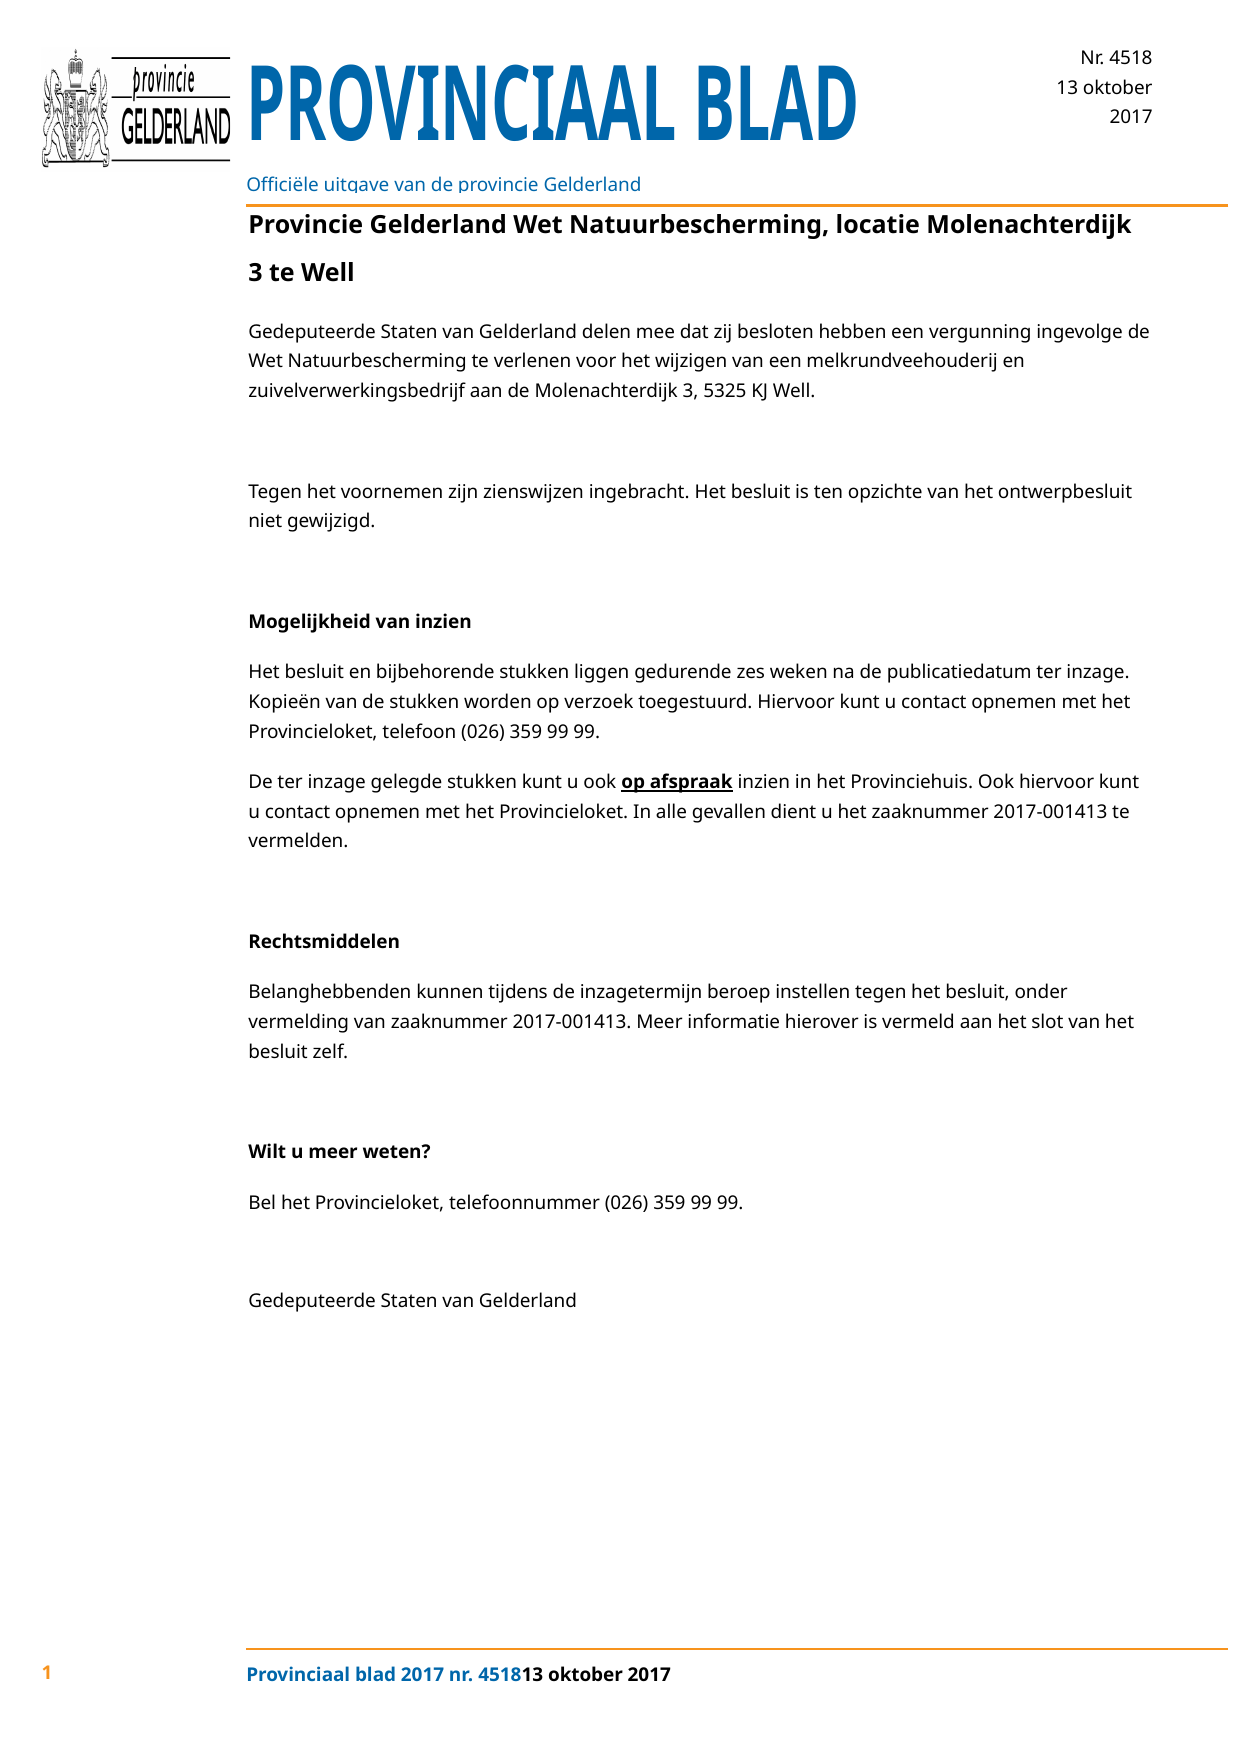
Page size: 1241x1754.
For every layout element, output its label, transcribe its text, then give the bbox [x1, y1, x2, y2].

text Gedeputeerde Staten van Gelderland delen mee dat zij besloten hebben een vergunning ingevolge de Wet Natuurbescherming te verlenen voor het wijzigen van een melkrundveehouderij en zuivelverwerkingsbedrijf aan de Molenachterdijk 3, 5325 KJ Well. [248, 318, 1152, 403]
text Rechtsmiddelen [248, 928, 1152, 954]
text Bel het Provincieloket, telefoonnummer (026) 359 99 99. [248, 1189, 1152, 1215]
text Belanghebbenden kunnen tijdens de inzagetermijn beroep instellen tegen het besluit, onder vermelding van zaaknummer 2017-001413. Meer informatie hierover is vermeld aan het slot van het besluit zelf. [248, 979, 1152, 1064]
text De ter inzage gelegde stukken kunt u ook op afspraak inzien in het Provinciehuis. Ook hiervoor kunt u contact opnemen met het Provincieloket. In alle gevallen dient u het zaaknummer 2017-001413 te vermelden. [248, 768, 1152, 853]
text Provincie Gelderland Wet Natuurbescherming, locatie Molenachterdijk 3 te Well [248, 207, 1152, 288]
text Tegen het voornemen zijn zienswijzen ingebracht. Het besluit is ten opzichte van het ontwerpbesluit niet gewijzigd. [248, 478, 1152, 533]
text Mogelijkheid van inzien [248, 608, 1152, 634]
picture [41, 47, 231, 172]
text Gedeputeerde Staten van Gelderland [248, 1287, 1152, 1313]
text Het besluit en bijbehorende stukken liggen gedurende zes weken na de publicatiedatum ter inzage. Kopieën van de stukken worden op verzoek toegestuurd. Hiervoor kunt u contact opnemen met het Provincieloket, telefoon (026) 359 99 99. [248, 659, 1152, 744]
text Wilt u meer weten? [248, 1139, 1152, 1164]
